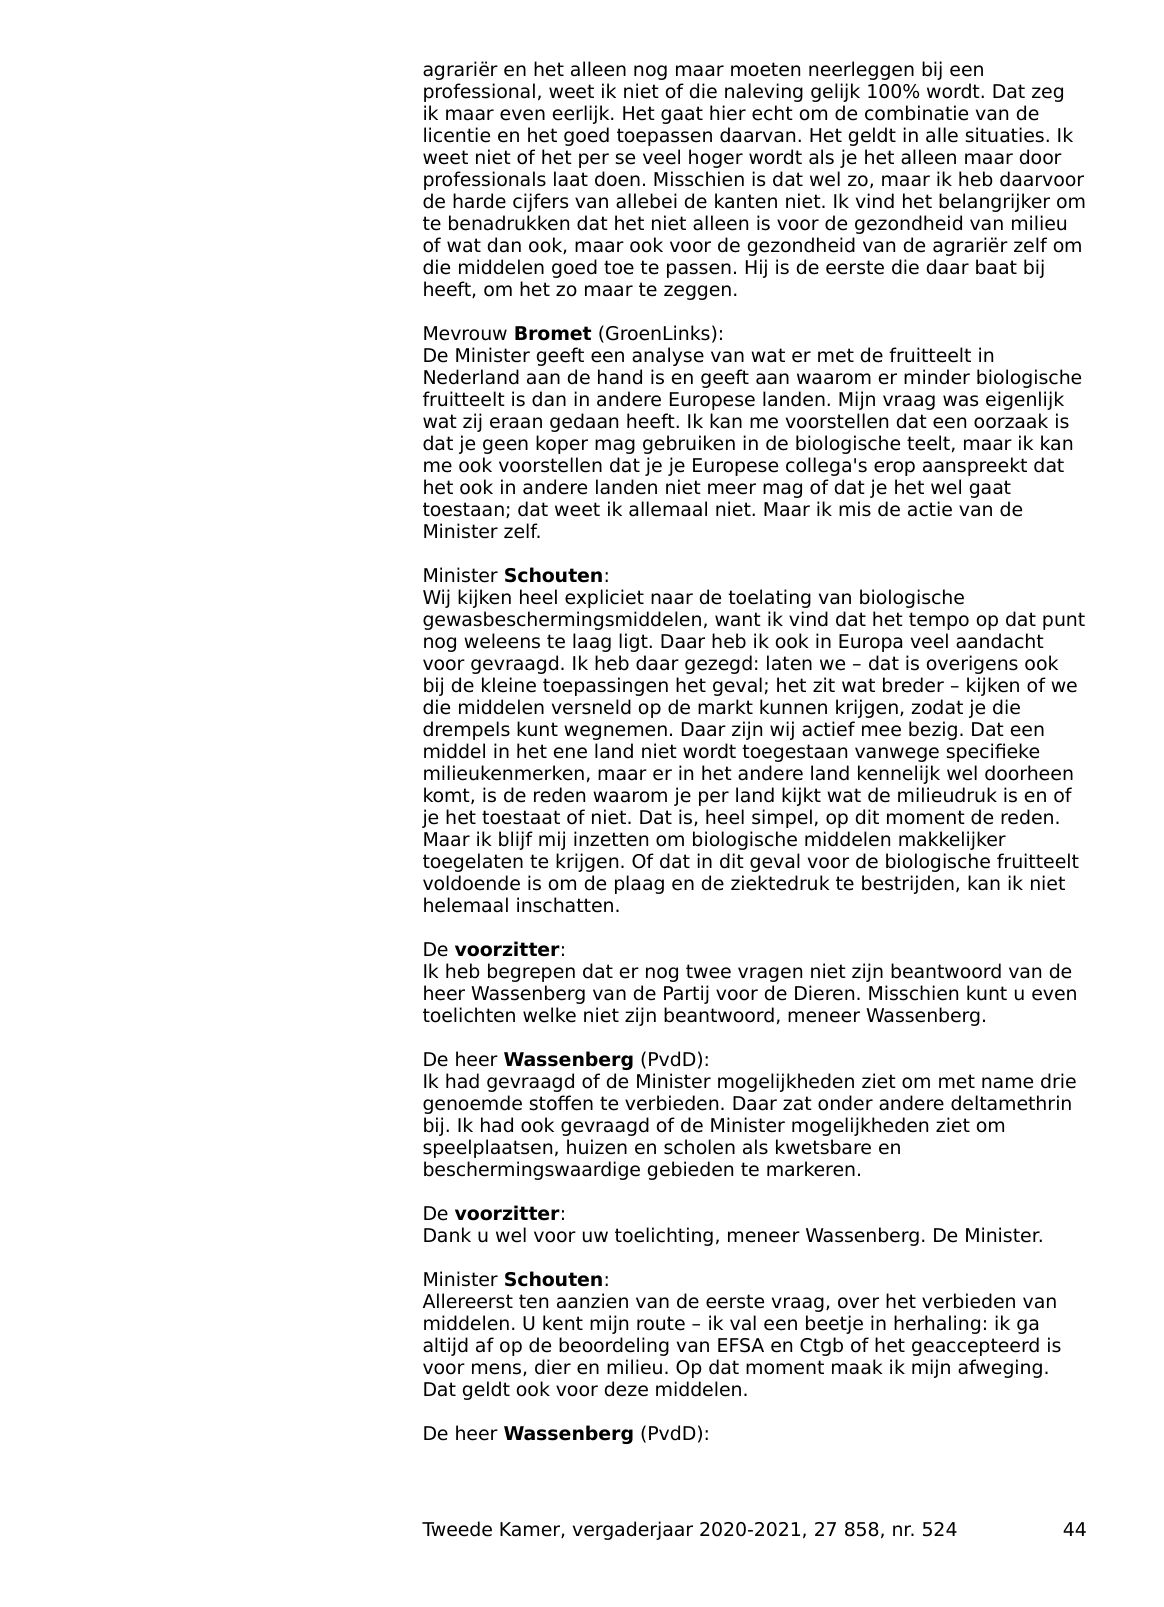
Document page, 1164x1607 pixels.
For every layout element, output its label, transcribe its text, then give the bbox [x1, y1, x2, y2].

text Minister Schouten: [422, 565, 1087, 587]
text Dank u wel voor uw toelichting, meneer Wassenberg. De Minister. [422, 1225, 1087, 1247]
text De voorzitter: [422, 1203, 1087, 1225]
text De heer Wassenberg (PvdD): [422, 1423, 1087, 1445]
text Mevrouw Bromet (GroenLinks): [422, 323, 1087, 345]
text agrariër en het alleen nog maar moeten neerleggen bij een professional, weet ik niet of die naleving gelijk 100% wordt. Dat zeg ik maar even eerlijk. Het gaat hier echt om de combinatie van de licentie en het goed toepassen daarvan. Het geldt in alle situaties. Ik weet niet of het per se veel hoger wordt als je het alleen maar door professionals laat doen. Misschien is dat wel zo, maar ik heb daarvoor de harde cijfers van allebei de kanten niet. Ik vind het belangrijker om te benadrukken dat het niet alleen is voor de gezondheid van milieu of wat dan ook, maar ook voor de gezondheid van de agrariër zelf om die middelen goed toe te passen. Hij is de eerste die daar baat bij heeft, om het zo maar te zeggen. [422, 59, 1087, 301]
text De Minister geeft een analyse van wat er met de fruitteelt in Nederland aan de hand is en geeft aan waarom er minder biologische fruitteelt is dan in andere Europese landen. Mijn vraag was eigenlijk wat zij eraan gedaan heeft. Ik kan me voorstellen dat een oorzaak is dat je geen koper mag gebruiken in de biologische teelt, maar ik kan me ook voorstellen dat je je Europese collega's erop aanspreekt dat het ook in andere landen niet meer mag of dat je het wel gaat toestaan; dat weet ik allemaal niet. Maar ik mis de actie van de Minister zelf. [422, 345, 1087, 543]
text Allereerst ten aanzien van de eerste vraag, over het verbieden van middelen. U kent mijn route – ik val een beetje in herhaling: ik ga altijd af op de beoordeling van EFSA en Ctgb of het geaccepteerd is voor mens, dier en milieu. Op dat moment maak ik mijn afweging. Dat geldt ook voor deze middelen. [422, 1291, 1087, 1401]
text Minister Schouten: [422, 1269, 1087, 1291]
text Ik had gevraagd of de Minister mogelijkheden ziet om met name drie genoemde stoffen te verbieden. Daar zat onder andere deltamethrin bij. Ik had ook gevraagd of de Minister mogelijkheden ziet om speelplaatsen, huizen en scholen als kwetsbare en beschermingswaardige gebieden te markeren. [422, 1071, 1087, 1181]
text De heer Wassenberg (PvdD): [422, 1049, 1087, 1071]
text De voorzitter: [422, 939, 1087, 961]
text Ik heb begrepen dat er nog twee vragen niet zijn beantwoord van de heer Wassenberg van de Partij voor de Dieren. Misschien kunt u even toelichten welke niet zijn beantwoord, meneer Wassenberg. [422, 961, 1087, 1027]
text Wij kijken heel expliciet naar de toelating van biologische gewasbeschermingsmiddelen, want ik vind dat het tempo op dat punt nog weleens te laag ligt. Daar heb ik ook in Europa veel aandacht voor gevraagd. Ik heb daar gezegd: laten we – dat is overigens ook bij de kleine toepassingen het geval; het zit wat breder – kijken of we die middelen versneld op de markt kunnen krijgen, zodat je die drempels kunt wegnemen. Daar zijn wij actief mee bezig. Dat een middel in het ene land niet wordt toegestaan vanwege specifieke milieukenmerken, maar er in het andere land kennelijk wel doorheen komt, is de reden waarom je per land kijkt wat de milieudruk is en of je het toestaat of niet. Dat is, heel simpel, op dit moment de reden. Maar ik blijf mij inzetten om biologische middelen makkelijker toegelaten te krijgen. Of dat in dit geval voor de biologische fruitteelt voldoende is om de plaag en de ziektedruk te bestrijden, kan ik niet helemaal inschatten. [422, 587, 1087, 917]
